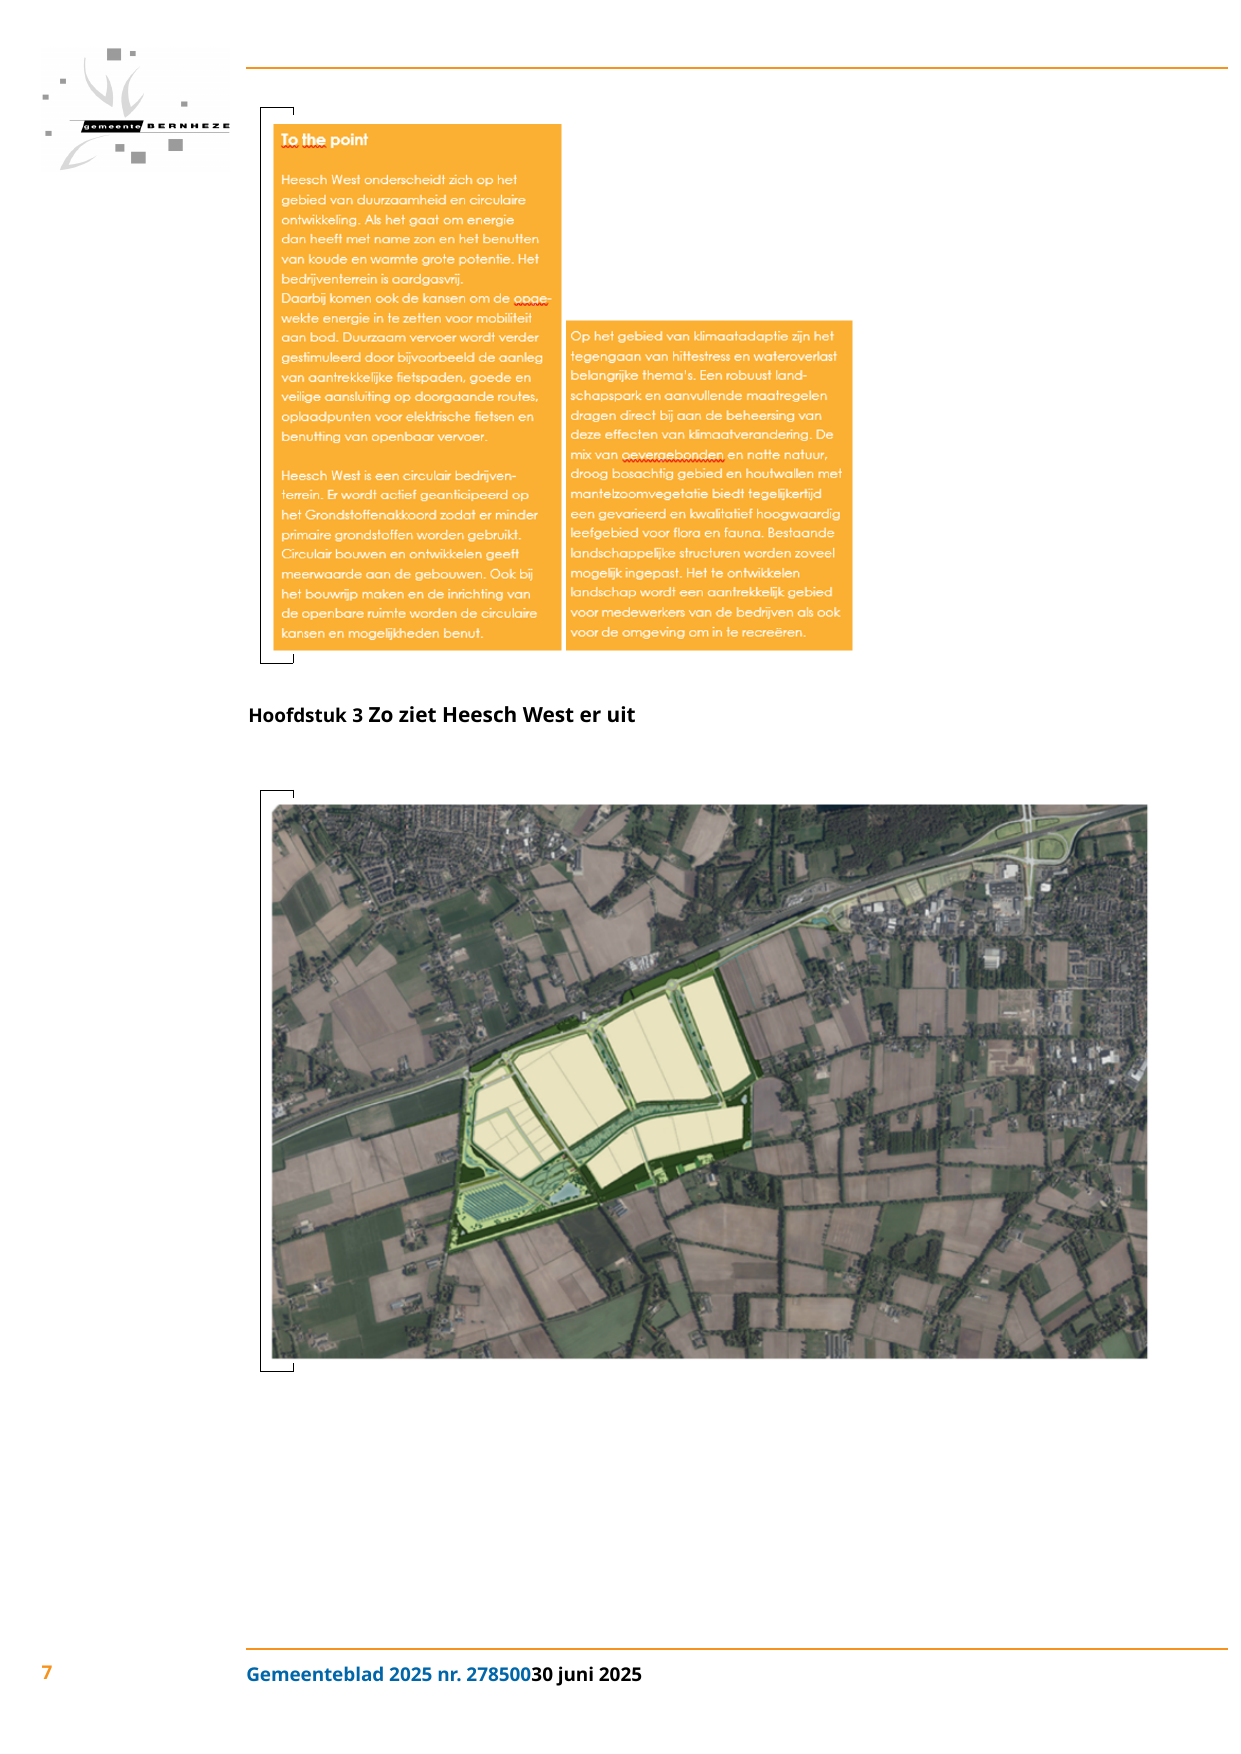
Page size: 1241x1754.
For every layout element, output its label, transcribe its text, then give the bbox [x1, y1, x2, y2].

picture [268, 115, 860, 654]
picture [268, 798, 1155, 1363]
text Hoofdstuk 3 Zo ziet Heesch West er uit [248, 700, 1152, 728]
picture [41, 47, 231, 172]
